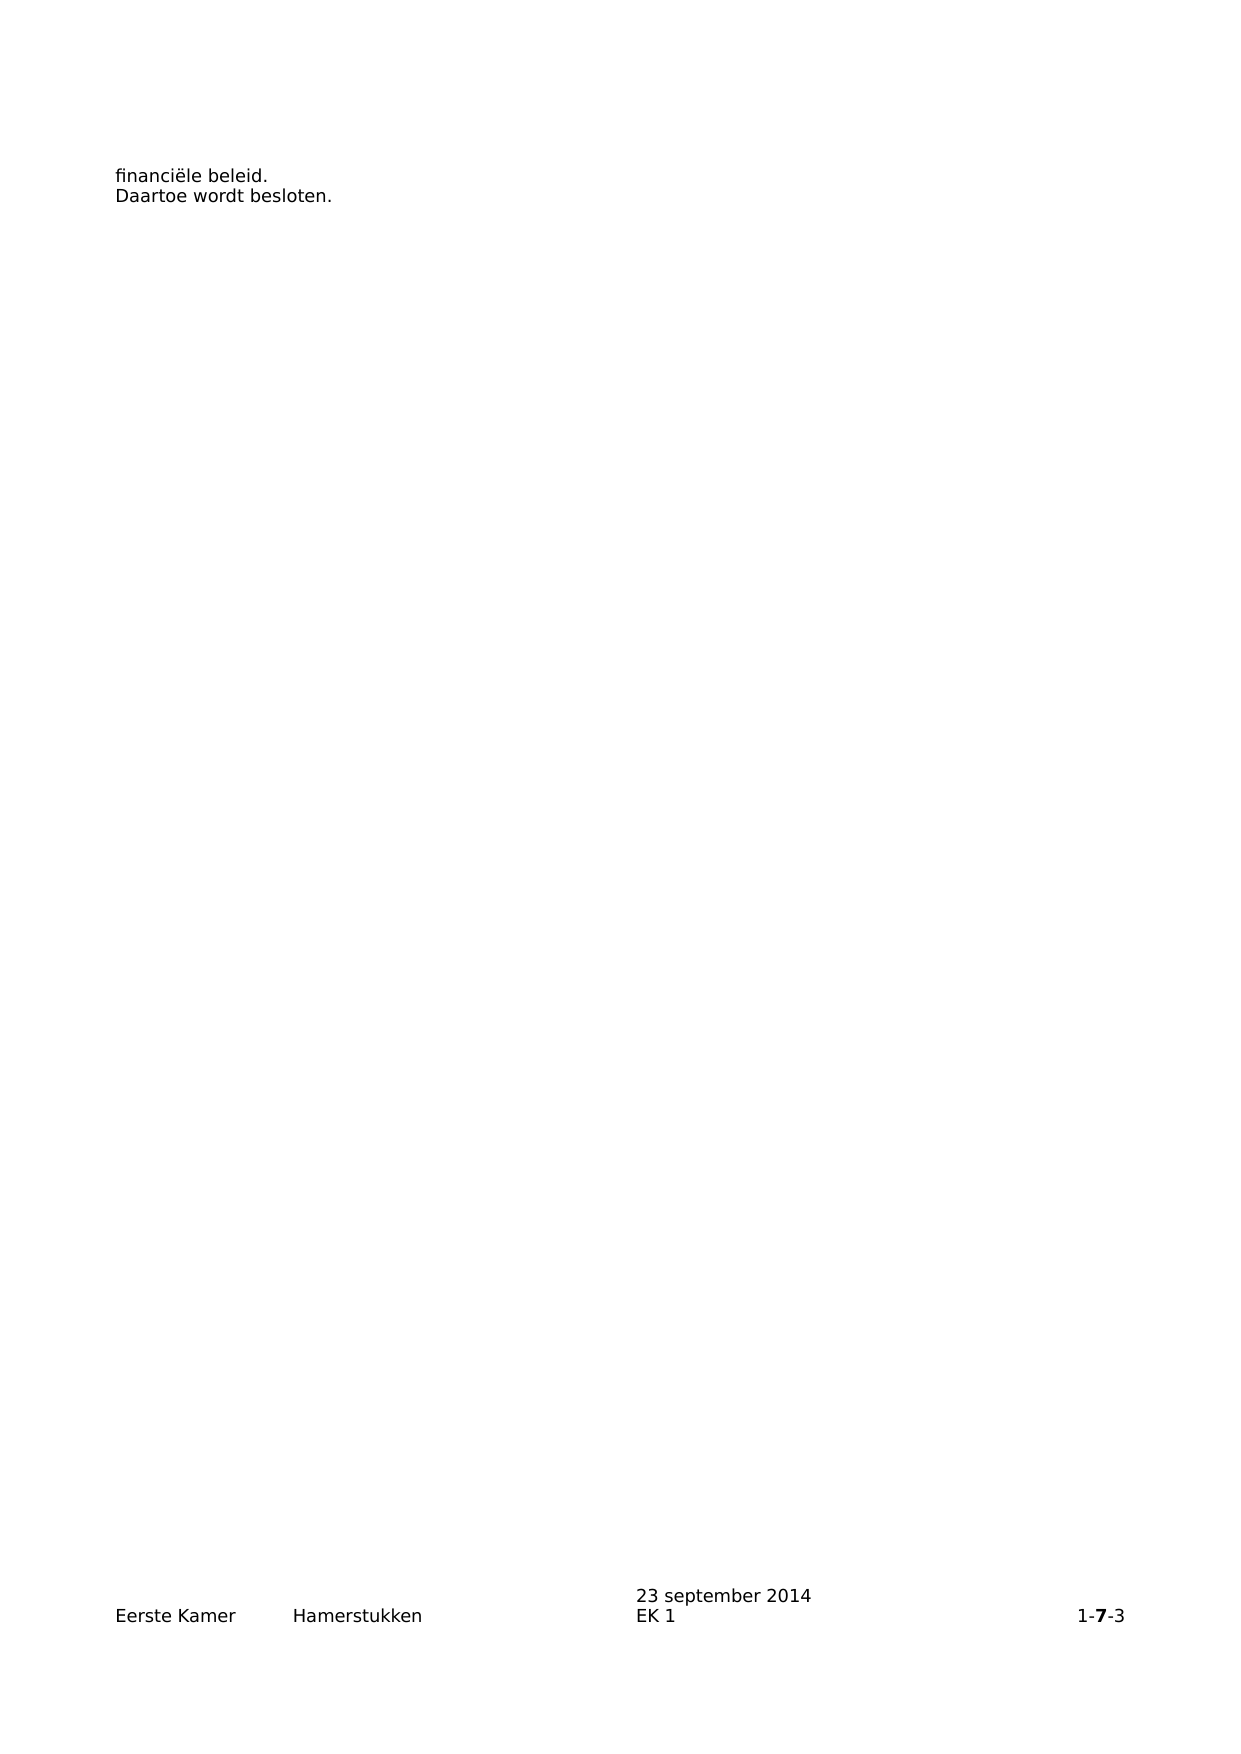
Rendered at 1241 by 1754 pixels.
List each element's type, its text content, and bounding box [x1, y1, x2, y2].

text Daartoe wordt besloten. [115, 186, 605, 207]
text financiële beleid. [115, 165, 605, 186]
